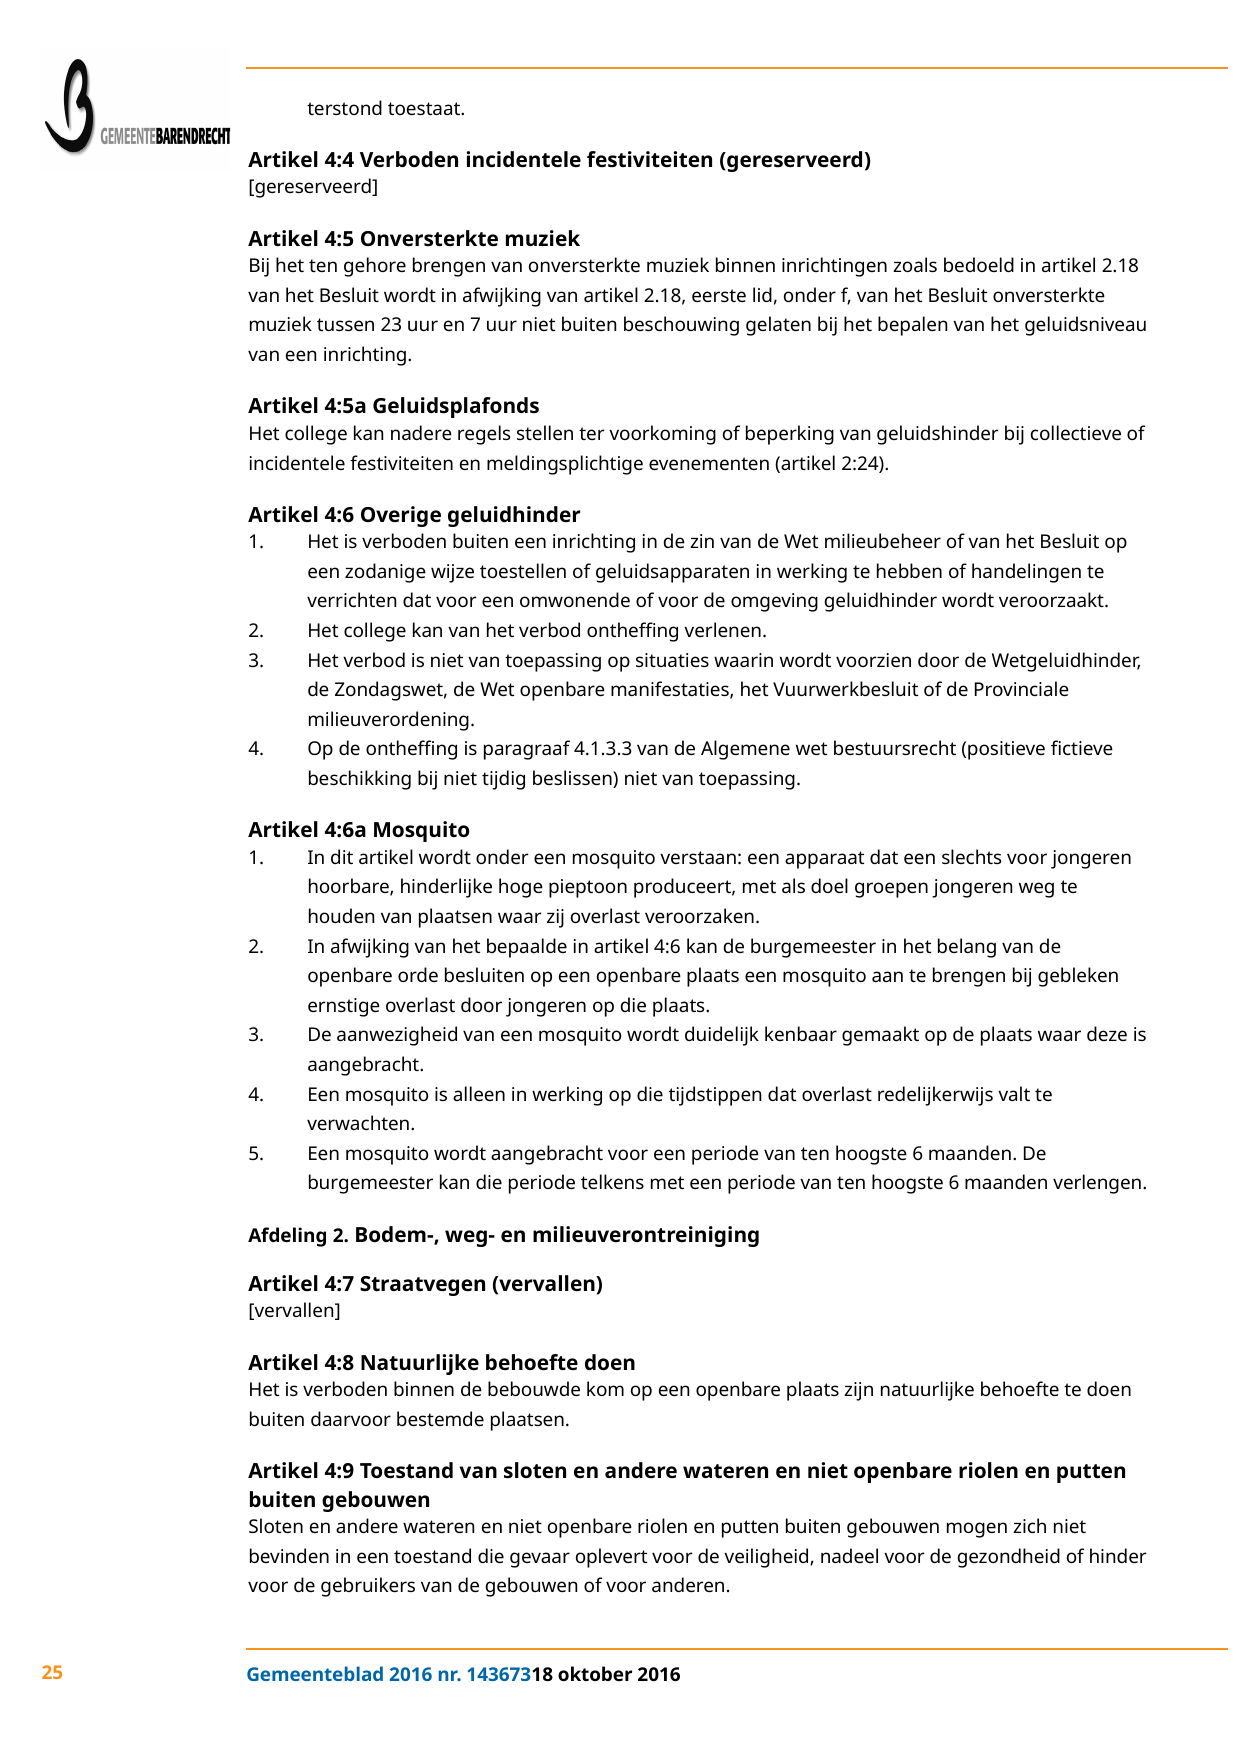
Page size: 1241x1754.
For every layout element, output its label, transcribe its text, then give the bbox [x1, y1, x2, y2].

list De aanwezigheid van een mosquito wordt duidelijk kenbaar gemaakt op de plaats waar deze is aangebracht. [248, 1022, 1152, 1077]
list terstond toestaat. [248, 95, 1152, 121]
text Artikel 4:9 Toestand van sloten en andere wateren en niet openbare riolen en putten buiten gebouwen [248, 1456, 1152, 1513]
text Artikel 4:6 Overige geluidhinder [248, 500, 1152, 528]
text Bij het ten gehore brengen van onversterkte muziek binnen inrichtingen zoals bedoeld in artikel 2.18 van het Besluit wordt in afwijking van artikel 2.18, eerste lid, onder f, van het Besluit onversterkte muziek tussen 23 uur en 7 uur niet buiten beschouwing gelaten bij het bepalen van het geluidsniveau van een inrichting. [248, 252, 1152, 367]
list Het college kan van het verbod ontheffing verlenen. [248, 617, 1152, 643]
text Afdeling 2. Bodem-, weg- en milieuverontreiniging [248, 1220, 1152, 1248]
text Artikel 4:6a Mosquito [248, 816, 1152, 844]
text [vervallen] [248, 1297, 1152, 1323]
text Artikel 4:5a Geluidsplafonds [248, 392, 1152, 420]
text Sloten en andere wateren en niet openbare riolen en putten buiten gebouwen mogen zich niet bevinden in een toestand die gevaar oplevert voor de veiligheid, nadeel voor de gezondheid of hinder voor de gebruikers van de gebouwen of voor anderen. [248, 1513, 1152, 1598]
text Artikel 4:8 Natuurlijke behoefte doen [248, 1348, 1152, 1376]
text Artikel 4:7 Straatvegen (vervallen) [248, 1269, 1152, 1297]
text Het college kan nadere regels stellen ter voorkoming of beperking van geluidshinder bij collectieve of incidentele festiviteiten en meldingsplichtige evenementen (artikel 2:24). [248, 420, 1152, 475]
list Een mosquito wordt aangebracht voor een periode van ten hoogste 6 maanden. De burgemeester kan die periode telkens met een periode van ten hoogste 6 maanden verlengen. [248, 1140, 1152, 1195]
list Het verbod is niet van toepassing op situaties waarin wordt voorzien door de Wetgeluidhinder, de Zondagswet, de Wet openbare manifestaties, het Vuurwerkbesluit of de Provinciale milieuverordening. [248, 647, 1152, 732]
text [gereserveerd] [248, 174, 1152, 199]
list In afwijking van het bepaalde in artikel 4:6 kan de burgemeester in het belang van de openbare orde besluiten op een openbare plaats een mosquito aan te brengen bij gebleken ernstige overlast door jongeren op die plaats. [248, 933, 1152, 1018]
text Artikel 4:4 Verboden incidentele festiviteiten (gereserveerd) [248, 145, 1152, 174]
list Het is verboden buiten een inrichting in de zin van de Wet milieubeheer of van het Besluit op een zodanige wijze toestellen of geluidsapparaten in werking te hebben of handelingen te verrichten dat voor een omwonende of voor de omgeving geluidhinder wordt veroorzaakt. [248, 528, 1152, 613]
text Artikel 4:5 Onversterkte muziek [248, 224, 1152, 252]
picture [41, 47, 231, 172]
list Een mosquito is alleen in werking op die tijdstippen dat overlast redelijkerwijs valt te verwachten. [248, 1081, 1152, 1136]
list Op de ontheffing is paragraaf 4.1.3.3 van de Algemene wet bestuursrecht (positieve fictieve beschikking bij niet tijdig beslissen) niet van toepassing. [248, 736, 1152, 791]
text Het is verboden binnen de bebouwde kom op een openbare plaats zijn natuurlijke behoefte te doen buiten daarvoor bestemde plaatsen. [248, 1376, 1152, 1432]
list In dit artikel wordt onder een mosquito verstaan: een apparaat dat een slechts voor jongeren hoorbare, hinderlijke hoge pieptoon produceert, met als doel groepen jongeren weg te houden van plaatsen waar zij overlast veroorzaken. [248, 844, 1152, 929]
